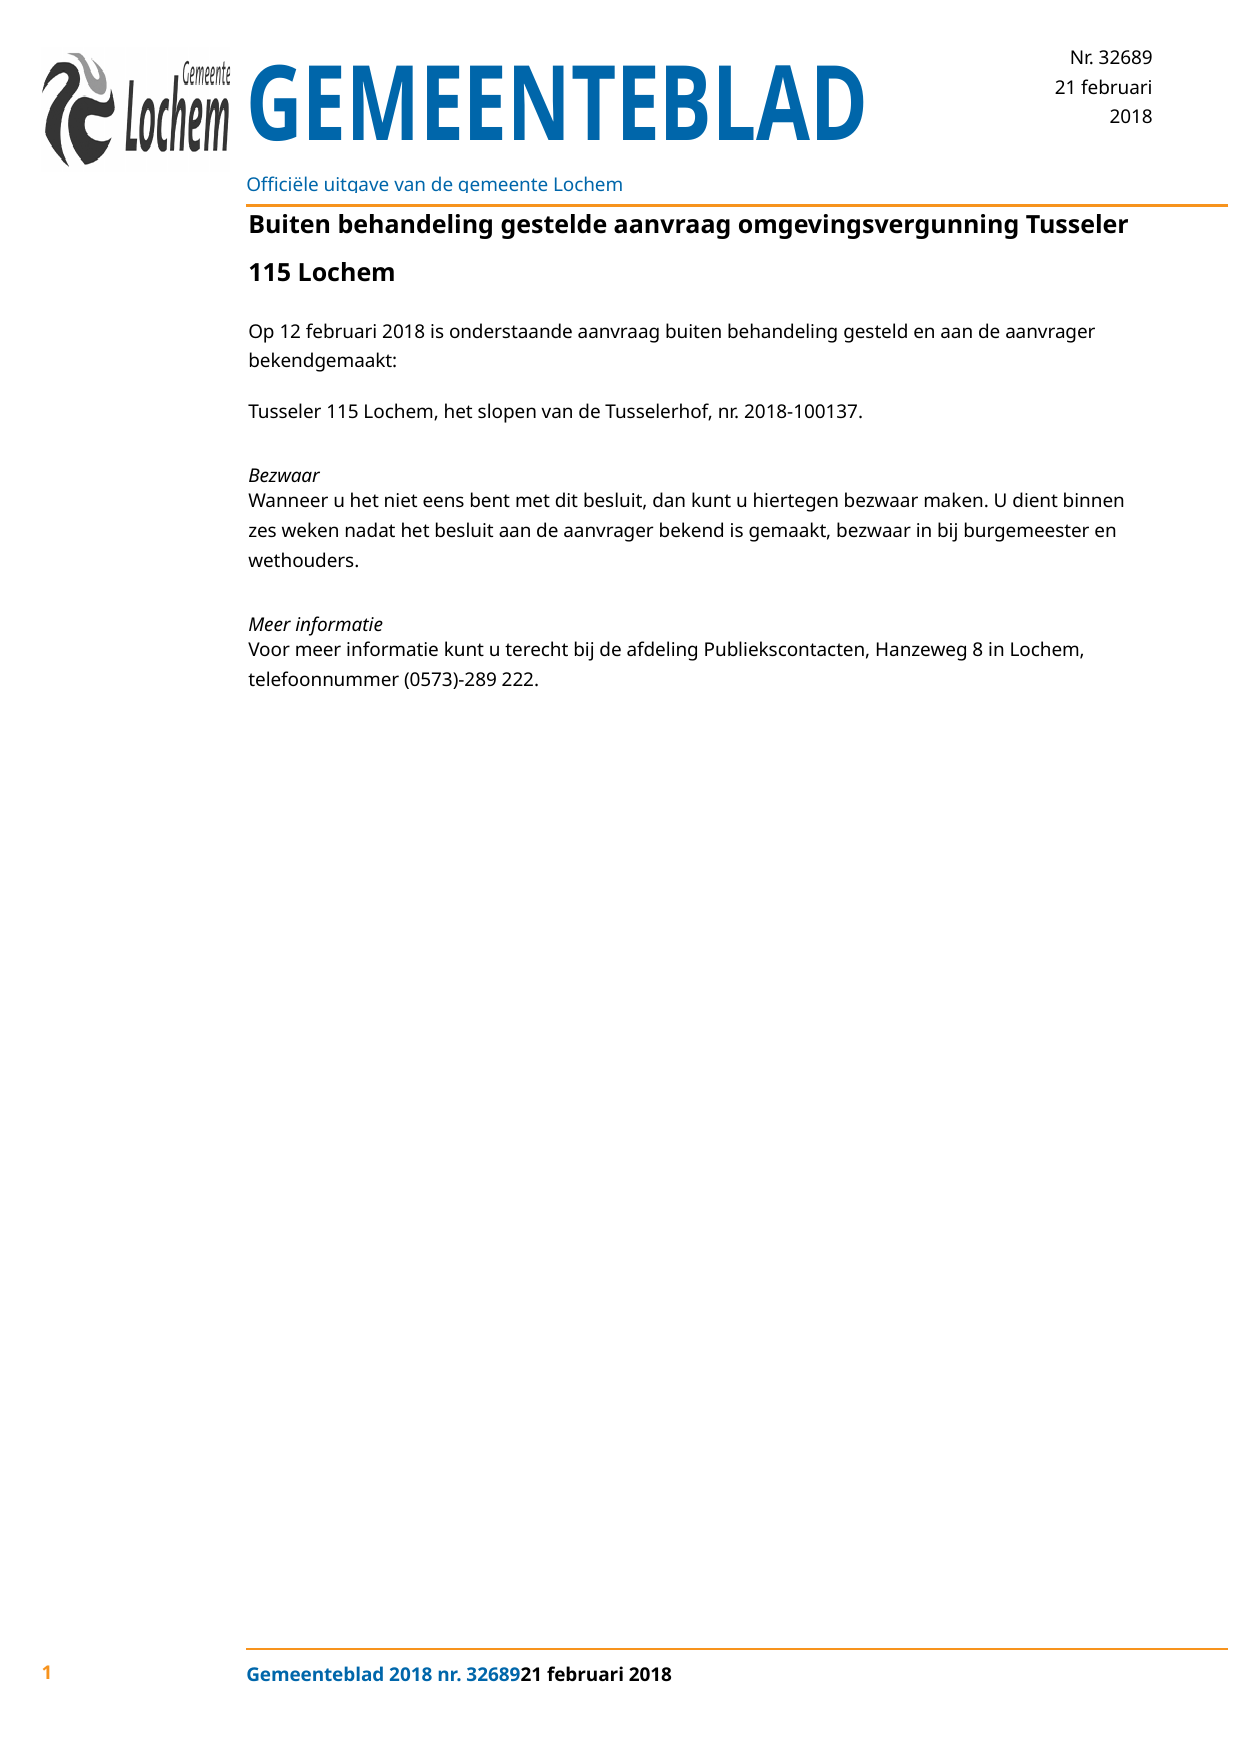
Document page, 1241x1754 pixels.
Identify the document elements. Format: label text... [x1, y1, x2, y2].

text Op 12 februari 2018 is onderstaande aanvraag buiten behandeling gesteld en aan de aanvrager bekendgemaakt: [248, 318, 1152, 373]
text Bezwaar [248, 462, 1152, 488]
text Buiten behandeling gestelde aanvraag omgevingsvergunning Tusseler 115 Lochem [248, 207, 1152, 288]
text Voor meer informatie kunt u terecht bij de afdeling Publiekscontacten, Hanzeweg 8 in Lochem, telefoonnummer (0573)-289 222. [248, 636, 1152, 692]
text Tusseler 115 Lochem, het slopen van de Tusselerhof, nr. 2018-100137. [248, 398, 1152, 424]
picture [41, 47, 231, 172]
text Meer informatie [248, 611, 1152, 636]
text Wanneer u het niet eens bent met dit besluit, dan kunt u hiertegen bezwaar maken. U dient binnen zes weken nadat het besluit aan de aanvrager bekend is gemaakt, bezwaar in bij burgemeester en wethouders. [248, 488, 1152, 572]
